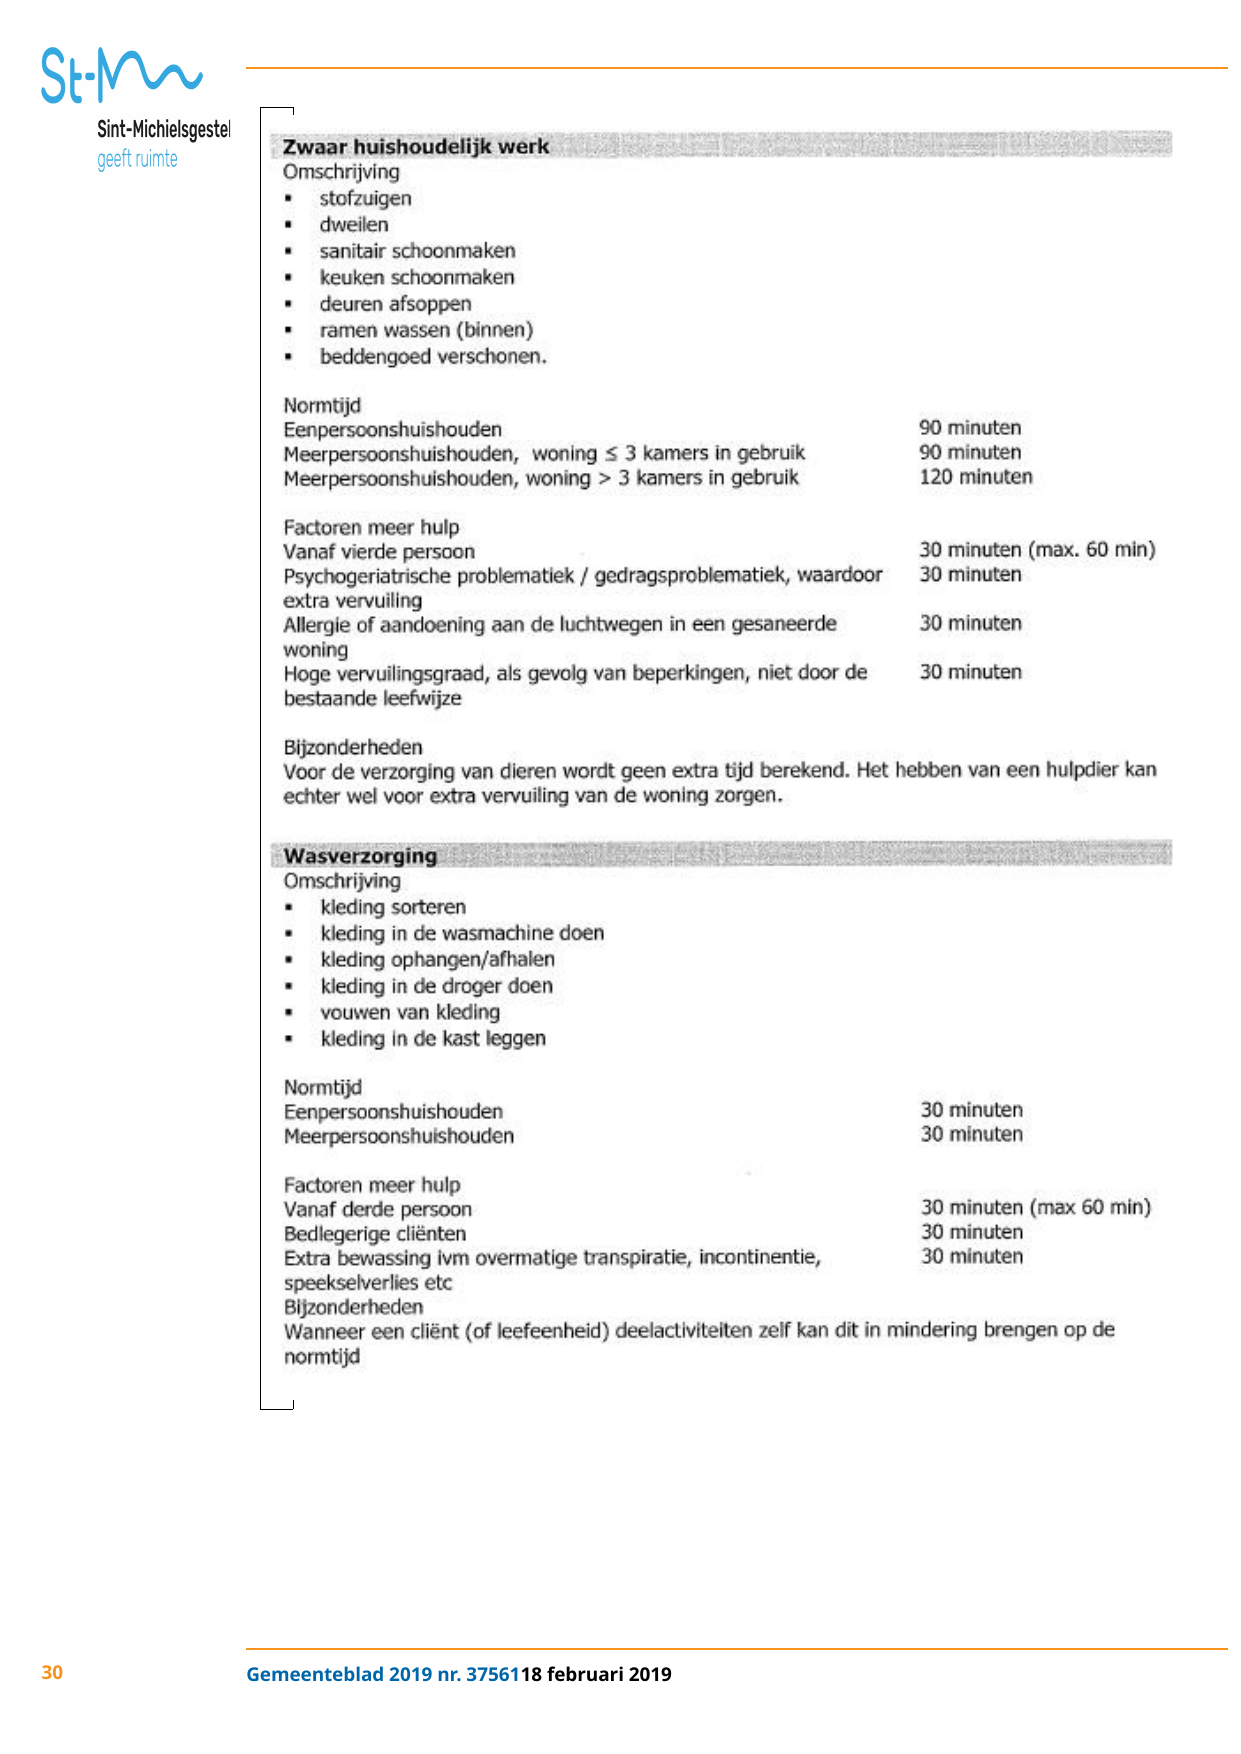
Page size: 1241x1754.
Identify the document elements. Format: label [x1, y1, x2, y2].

picture [268, 115, 1173, 1400]
picture [41, 47, 231, 172]
